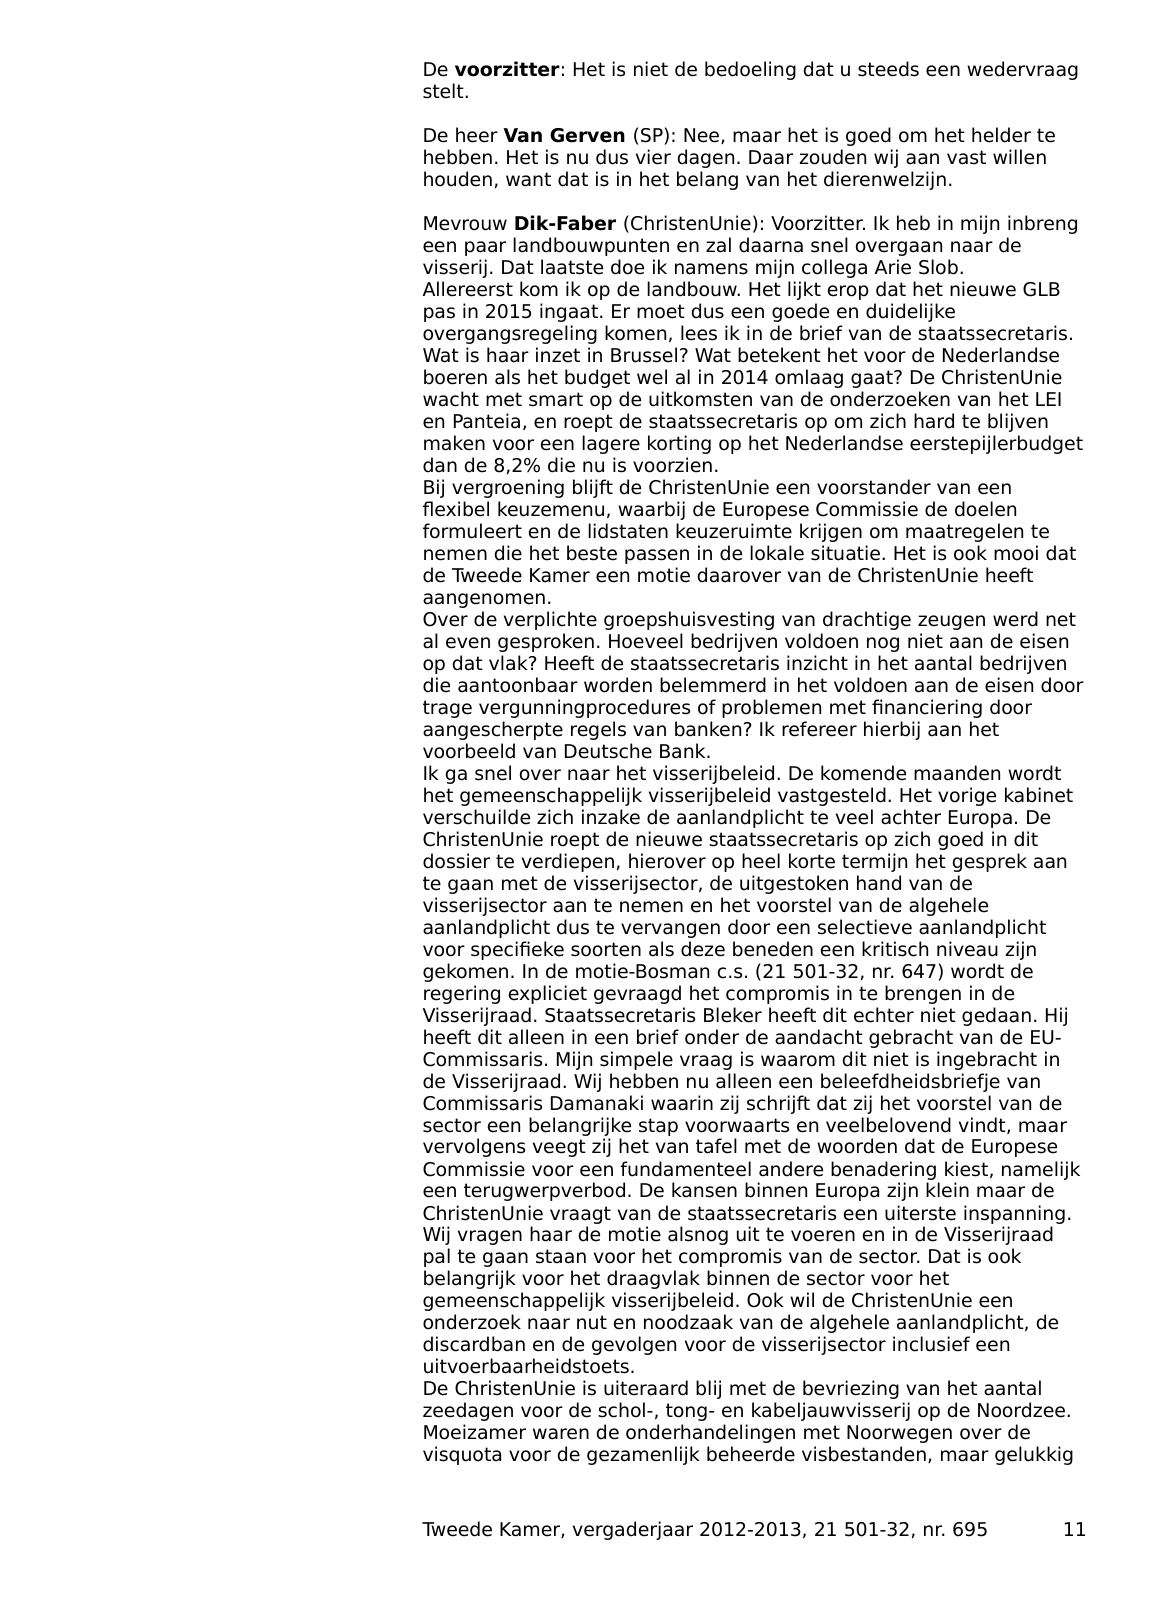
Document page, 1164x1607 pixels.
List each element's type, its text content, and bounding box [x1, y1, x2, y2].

text Ik ga snel over naar het visserijbeleid. De komende maanden wordt het gemeenschappelijk visserijbeleid vastgesteld. Het vorige kabinet verschuilde zich inzake de aanlandplicht te veel achter Europa. De ChristenUnie roept de nieuwe staatssecretaris op zich goed in dit dossier te verdiepen, hierover op heel korte termijn het gesprek aan te gaan met de visserijsector, de uitgestoken hand van de visserijsector aan te nemen en het voorstel van de algehele aanlandplicht dus te vervangen door een selectieve aanlandplicht voor specifieke soorten als deze beneden een kritisch niveau zijn gekomen. In de motie-Bosman c.s. (21 501-32, nr. 647) wordt de regering expliciet gevraagd het compromis in te brengen in de Visserijraad. Staatssecretaris Bleker heeft dit echter niet gedaan. Hij heeft dit alleen in een brief onder de aandacht gebracht van de EU-Commissaris. Mijn simpele vraag is waarom dit niet is ingebracht in de Visserijraad. Wij hebben nu alleen een beleefdheidsbriefje van Commissaris Damanaki waarin zij schrijft dat zij het voorstel van de sector een belangrijke stap voorwaarts en veelbelovend vindt, maar vervolgens veegt zij het van tafel met de woorden dat de Europese Commissie voor een fundamenteel andere benadering kiest, namelijk een terugwerpverbod. De kansen binnen Europa zijn klein maar de ChristenUnie vraagt van de staatssecretaris een uiterste inspanning. Wij vragen haar de motie alsnog uit te voeren en in de Visserijraad pal te gaan staan voor het compromis van de sector. Dat is ook belangrijk voor het draagvlak binnen de sector voor het gemeenschappelijk visserijbeleid. Ook wil de ChristenUnie een onderzoek naar nut en noodzaak van de algehele aanlandplicht, de discardban en de gevolgen voor de visserijsector inclusief een uitvoerbaarheidstoets. [422, 763, 1087, 1378]
text De heer Van Gerven (SP): Nee, maar het is goed om het helder te hebben. Het is nu dus vier dagen. Daar zouden wij aan vast willen houden, want dat is in het belang van het dierenwelzijn. [422, 125, 1087, 191]
text Mevrouw Dik-Faber (ChristenUnie): Voorzitter. Ik heb in mijn inbreng een paar landbouwpunten en zal daarna snel overgaan naar de visserij. Dat laatste doe ik namens mijn collega Arie Slob. [422, 213, 1087, 279]
text Allereerst kom ik op de landbouw. Het lijkt erop dat het nieuwe GLB pas in 2015 ingaat. Er moet dus een goede en duidelijke overgangsregeling komen, lees ik in de brief van de staatssecretaris. Wat is haar inzet in Brussel? Wat betekent het voor de Nederlandse boeren als het budget wel al in 2014 omlaag gaat? De ChristenUnie wacht met smart op de uitkomsten van de onderzoeken van het LEI en Panteia, en roept de staatssecretaris op om zich hard te blijven maken voor een lagere korting op het Nederlandse eerstepijlerbudget dan de 8,2% die nu is voorzien. [422, 279, 1087, 477]
text De voorzitter: Het is niet de bedoeling dat u steeds een wedervraag stelt. [422, 59, 1087, 103]
text Bij vergroening blijft de ChristenUnie een voorstander van een flexibel keuzemenu, waarbij de Europese Commissie de doelen formuleert en de lidstaten keuzeruimte krijgen om maatregelen te nemen die het beste passen in de lokale situatie. Het is ook mooi dat de Tweede Kamer een motie daarover van de ChristenUnie heeft aangenomen. [422, 477, 1087, 609]
text De ChristenUnie is uiteraard blij met de bevriezing van het aantal zeedagen voor de schol-, tong- en kabeljauwvisserij op de Noordzee. Moeizamer waren de onderhandelingen met Noorwegen over de visquota voor de gezamenlijk beheerde visbestanden, maar gelukkig [422, 1378, 1087, 1466]
text Over de verplichte groepshuisvesting van drachtige zeugen werd net al even gesproken. Hoeveel bedrijven voldoen nog niet aan de eisen op dat vlak? Heeft de staatssecretaris inzicht in het aantal bedrijven die aantoonbaar worden belemmerd in het voldoen aan de eisen door trage vergunningprocedures of problemen met financiering door aangescherpte regels van banken? Ik refereer hierbij aan het voorbeeld van Deutsche Bank. [422, 609, 1087, 763]
